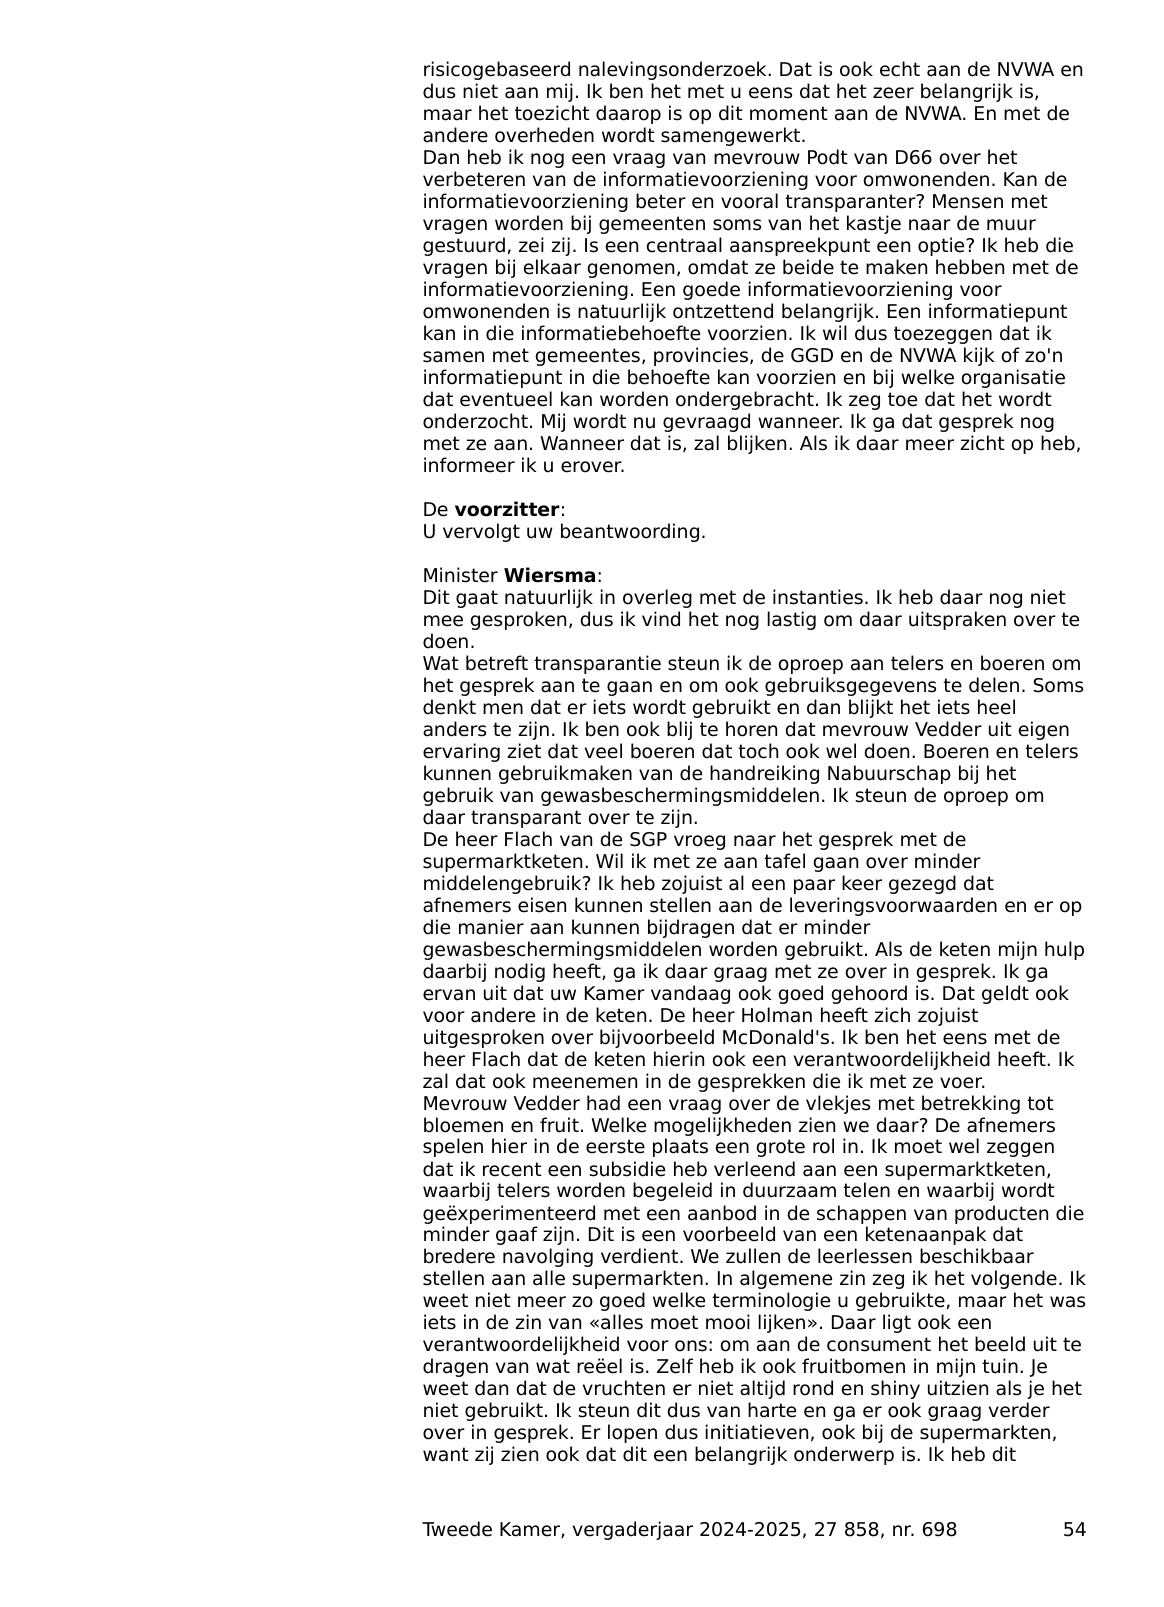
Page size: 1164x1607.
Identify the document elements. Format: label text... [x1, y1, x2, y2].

text Mevrouw Vedder had een vraag over de vlekjes met betrekking tot bloemen en fruit. Welke mogelijkheden zien we daar? De afnemers spelen hier in de eerste plaats een grote rol in. Ik moet wel zeggen dat ik recent een subsidie heb verleend aan een supermarktketen, waarbij telers worden begeleid in duurzaam telen en waarbij wordt geëxperimenteerd met een aanbod in de schappen van producten die minder gaaf zijn. Dit is een voorbeeld van een ketenaanpak dat bredere navolging verdient. We zullen de leerlessen beschikbaar stellen aan alle supermarkten. In algemene zin zeg ik het volgende. Ik weet niet meer zo goed welke terminologie u gebruikte, maar het was iets in de zin van «alles moet mooi lijken». Daar ligt ook een verantwoordelijkheid voor ons: om aan de consument het beeld uit te dragen van wat reëel is. Zelf heb ik ook fruitbomen in mijn tuin. Je weet dan dat de vruchten er niet altijd rond en shiny uitzien als je het niet gebruikt. Ik steun dit dus van harte en ga er ook graag verder over in gesprek. Er lopen dus initiatieven, ook bij de supermarkten, want zij zien ook dat dit een belangrijk onderwerp is. Ik heb dit [422, 1092, 1087, 1466]
text De voorzitter: [422, 499, 1087, 521]
text Wat betreft transparantie steun ik de oproep aan telers en boeren om het gesprek aan te gaan en om ook gebruiksgegevens te delen. Soms denkt men dat er iets wordt gebruikt en dan blijkt het iets heel anders te zijn. Ik ben ook blij te horen dat mevrouw Vedder uit eigen ervaring ziet dat veel boeren dat toch ook wel doen. Boeren en telers kunnen gebruikmaken van de handreiking Nabuurschap bij het gebruik van gewasbeschermingsmiddelen. Ik steun de oproep om daar transparant over te zijn. [422, 653, 1087, 829]
text risicogebaseerd nalevingsonderzoek. Dat is ook echt aan de NVWA en dus niet aan mij. Ik ben het met u eens dat het zeer belangrijk is, maar het toezicht daarop is op dit moment aan de NVWA. En met de andere overheden wordt samengewerkt. [422, 59, 1087, 147]
text Dan heb ik nog een vraag van mevrouw Podt van D66 over het verbeteren van de informatievoorziening voor omwonenden. Kan de informatievoorziening beter en vooral transparanter? Mensen met vragen worden bij gemeenten soms van het kastje naar de muur gestuurd, zei zij. Is een centraal aanspreekpunt een optie? Ik heb die vragen bij elkaar genomen, omdat ze beide te maken hebben met de informatievoorziening. Een goede informatievoorziening voor omwonenden is natuurlijk ontzettend belangrijk. Een informatiepunt kan in die informatiebehoefte voorzien. Ik wil dus toezeggen dat ik samen met gemeentes, provincies, de GGD en de NVWA kijk of zo'n informatiepunt in die behoefte kan voorzien en bij welke organisatie dat eventueel kan worden ondergebracht. Ik zeg toe dat het wordt onderzocht. Mij wordt nu gevraagd wanneer. Ik ga dat gesprek nog met ze aan. Wanneer dat is, zal blijken. Als ik daar meer zicht op heb, informeer ik u erover. [422, 147, 1087, 477]
text Dit gaat natuurlijk in overleg met de instanties. Ik heb daar nog niet mee gesproken, dus ik vind het nog lastig om daar uitspraken over te doen. [422, 587, 1087, 653]
text De heer Flach van de SGP vroeg naar het gesprek met de supermarktketen. Wil ik met ze aan tafel gaan over minder middelengebruik? Ik heb zojuist al een paar keer gezegd dat afnemers eisen kunnen stellen aan de leveringsvoorwaarden en er op die manier aan kunnen bijdragen dat er minder gewasbeschermingsmiddelen worden gebruikt. Als de keten mijn hulp daarbij nodig heeft, ga ik daar graag met ze over in gesprek. Ik ga ervan uit dat uw Kamer vandaag ook goed gehoord is. Dat geldt ook voor andere in de keten. De heer Holman heeft zich zojuist uitgesproken over bijvoorbeeld McDonald's. Ik ben het eens met de heer Flach dat de keten hierin ook een verantwoordelijkheid heeft. Ik zal dat ook meenemen in de gesprekken die ik met ze voer. [422, 829, 1087, 1092]
text Minister Wiersma: [422, 565, 1087, 587]
text U vervolgt uw beantwoording. [422, 521, 1087, 543]
